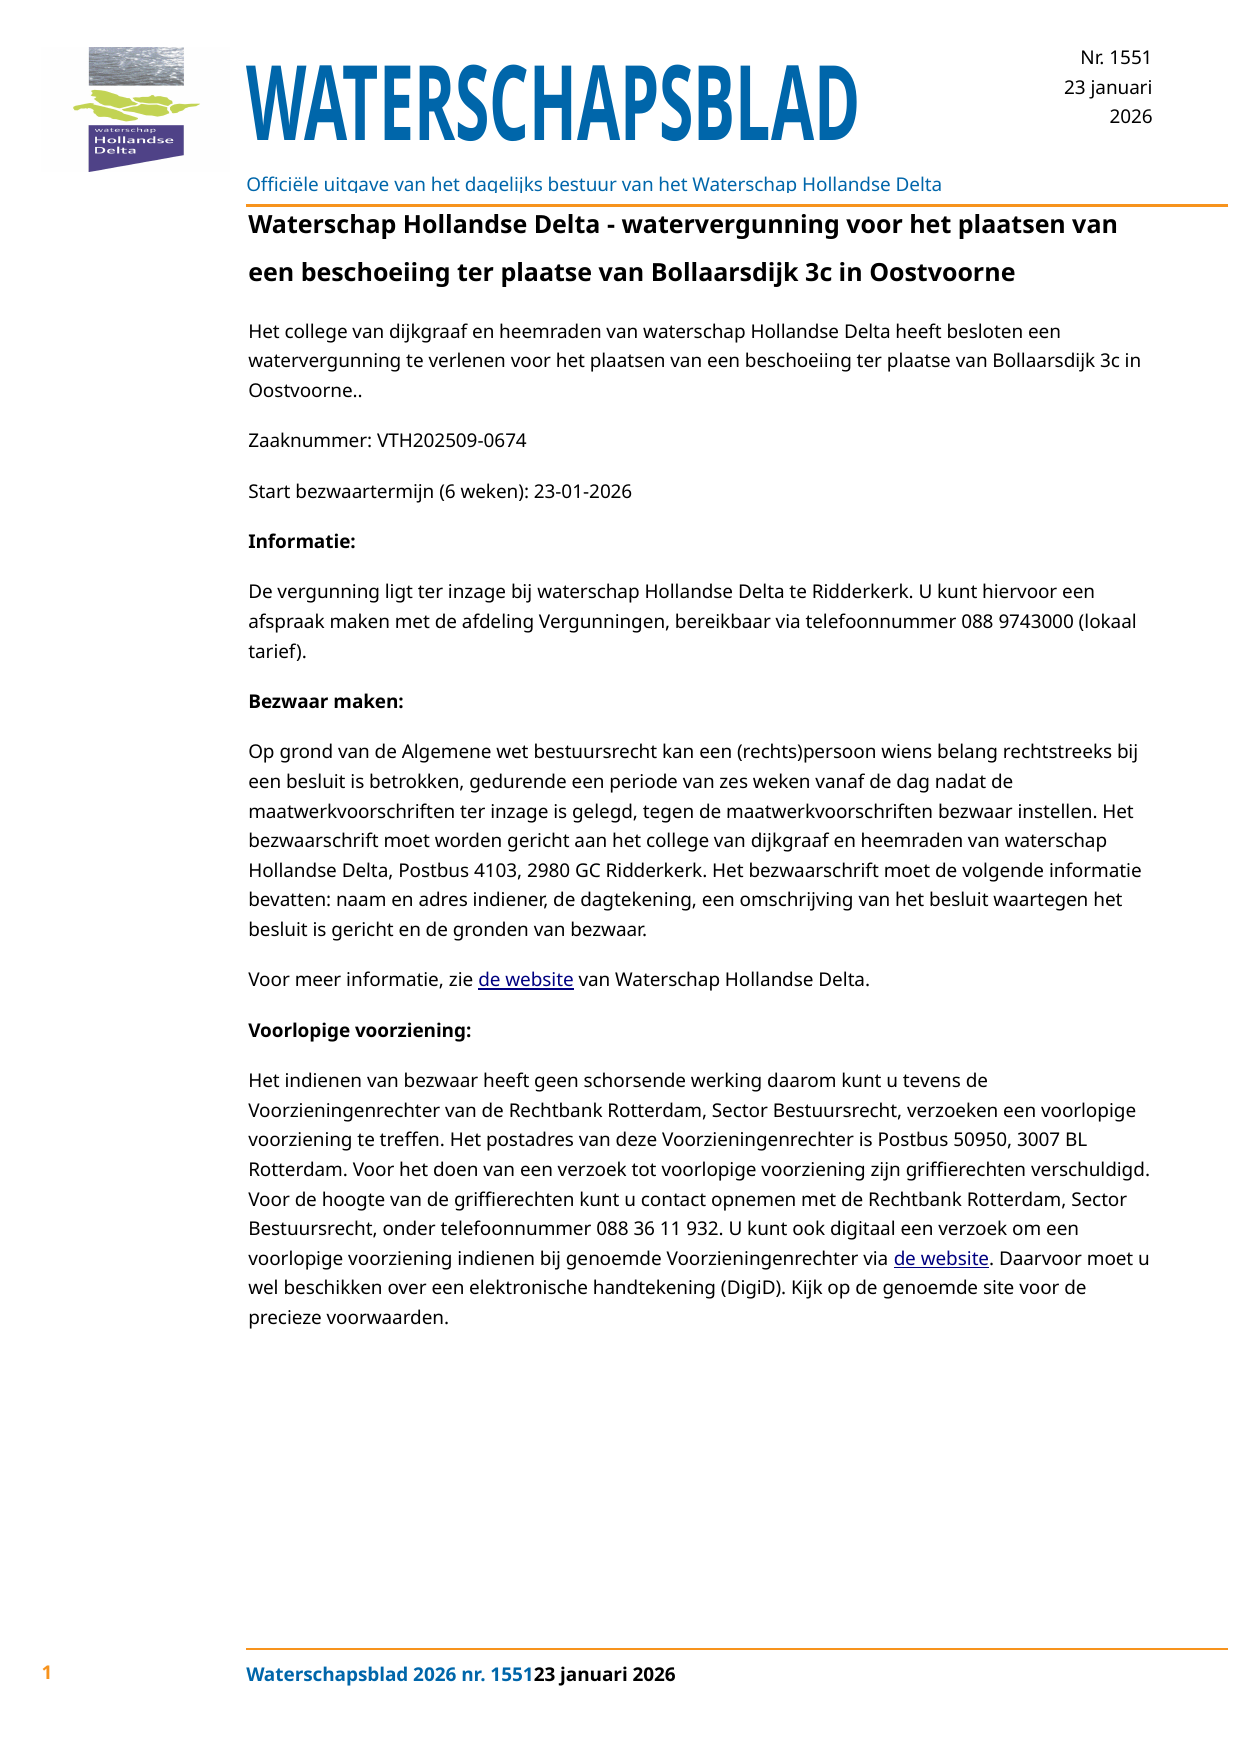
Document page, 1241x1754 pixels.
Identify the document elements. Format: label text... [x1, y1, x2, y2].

text Op grond van de Algemene wet bestuursrecht kan een (rechts)persoon wiens belang rechtstreeks bij een besluit is betrokken, gedurende een periode van zes weken vanaf de dag nadat de maatwerkvoorschriften ter inzage is gelegd, tegen de maatwerkvoorschriften bezwaar instellen. Het bezwaarschrift moet worden gericht aan het college van dijkgraaf en heemraden van waterschap Hollandse Delta, Postbus 4103, 2980 GC Ridderkerk. Het bezwaarschrift moet de volgende informatie bevatten: naam en adres indiener, de dagtekening, een omschrijving van het besluit waartegen het besluit is gericht en de gronden van bezwaar. [248, 739, 1152, 942]
text De vergunning ligt ter inzage bij waterschap Hollandse Delta te Ridderkerk. U kunt hiervoor een afspraak maken met de afdeling Vergunningen, bereikbaar via telefoonnummer 088 9743000 (lokaal tarief). [248, 579, 1152, 664]
text Voor meer informatie, zie de website van Waterschap Hollandse Delta. [248, 967, 1152, 992]
text Zaaknummer: VTH202509-0674 [248, 427, 1152, 453]
text Start bezwaartermijn (6 weken): 23-01-2026 [248, 478, 1152, 504]
text Informatie: [248, 528, 1152, 554]
text Bezwaar maken: [248, 688, 1152, 714]
picture [41, 47, 231, 172]
text Het indienen van bezwaar heeft geen schorsende werking daarom kunt u tevens de Voorzieningenrechter van de Rechtbank Rotterdam, Sector Bestuursrecht, verzoeken een voorlopige voorziening te treffen. Het postadres van deze Voorzieningenrechter is Postbus 50950, 3007 BL Rotterdam. Voor het doen van een verzoek tot voorlopige voorziening zijn griffierechten verschuldigd. Voor de hoogte van de griffierechten kunt u contact opnemen met de Rechtbank Rotterdam, Sector Bestuursrecht, onder telefoonnummer 088 36 11 932. U kunt ook digitaal een verzoek om een voorlopige voorziening indienen bij genoemde Voorzieningenrechter via de website. Daarvoor moet u wel beschikken over een elektronische handtekening (DigiD). Kijk op de genoemde site voor de precieze voorwaarden. [248, 1067, 1152, 1330]
text Waterschap Hollandse Delta - watervergunning voor het plaatsen van een beschoeiing ter plaatse van Bollaarsdijk 3c in Oostvoorne [248, 207, 1152, 288]
text Voorlopige voorziening: [248, 1017, 1152, 1043]
text Het college van dijkgraaf en heemraden van waterschap Hollandse Delta heeft besloten een watervergunning te verlenen voor het plaatsen van een beschoeiing ter plaatse van Bollaarsdijk 3c in Oostvoorne.. [248, 318, 1152, 403]
